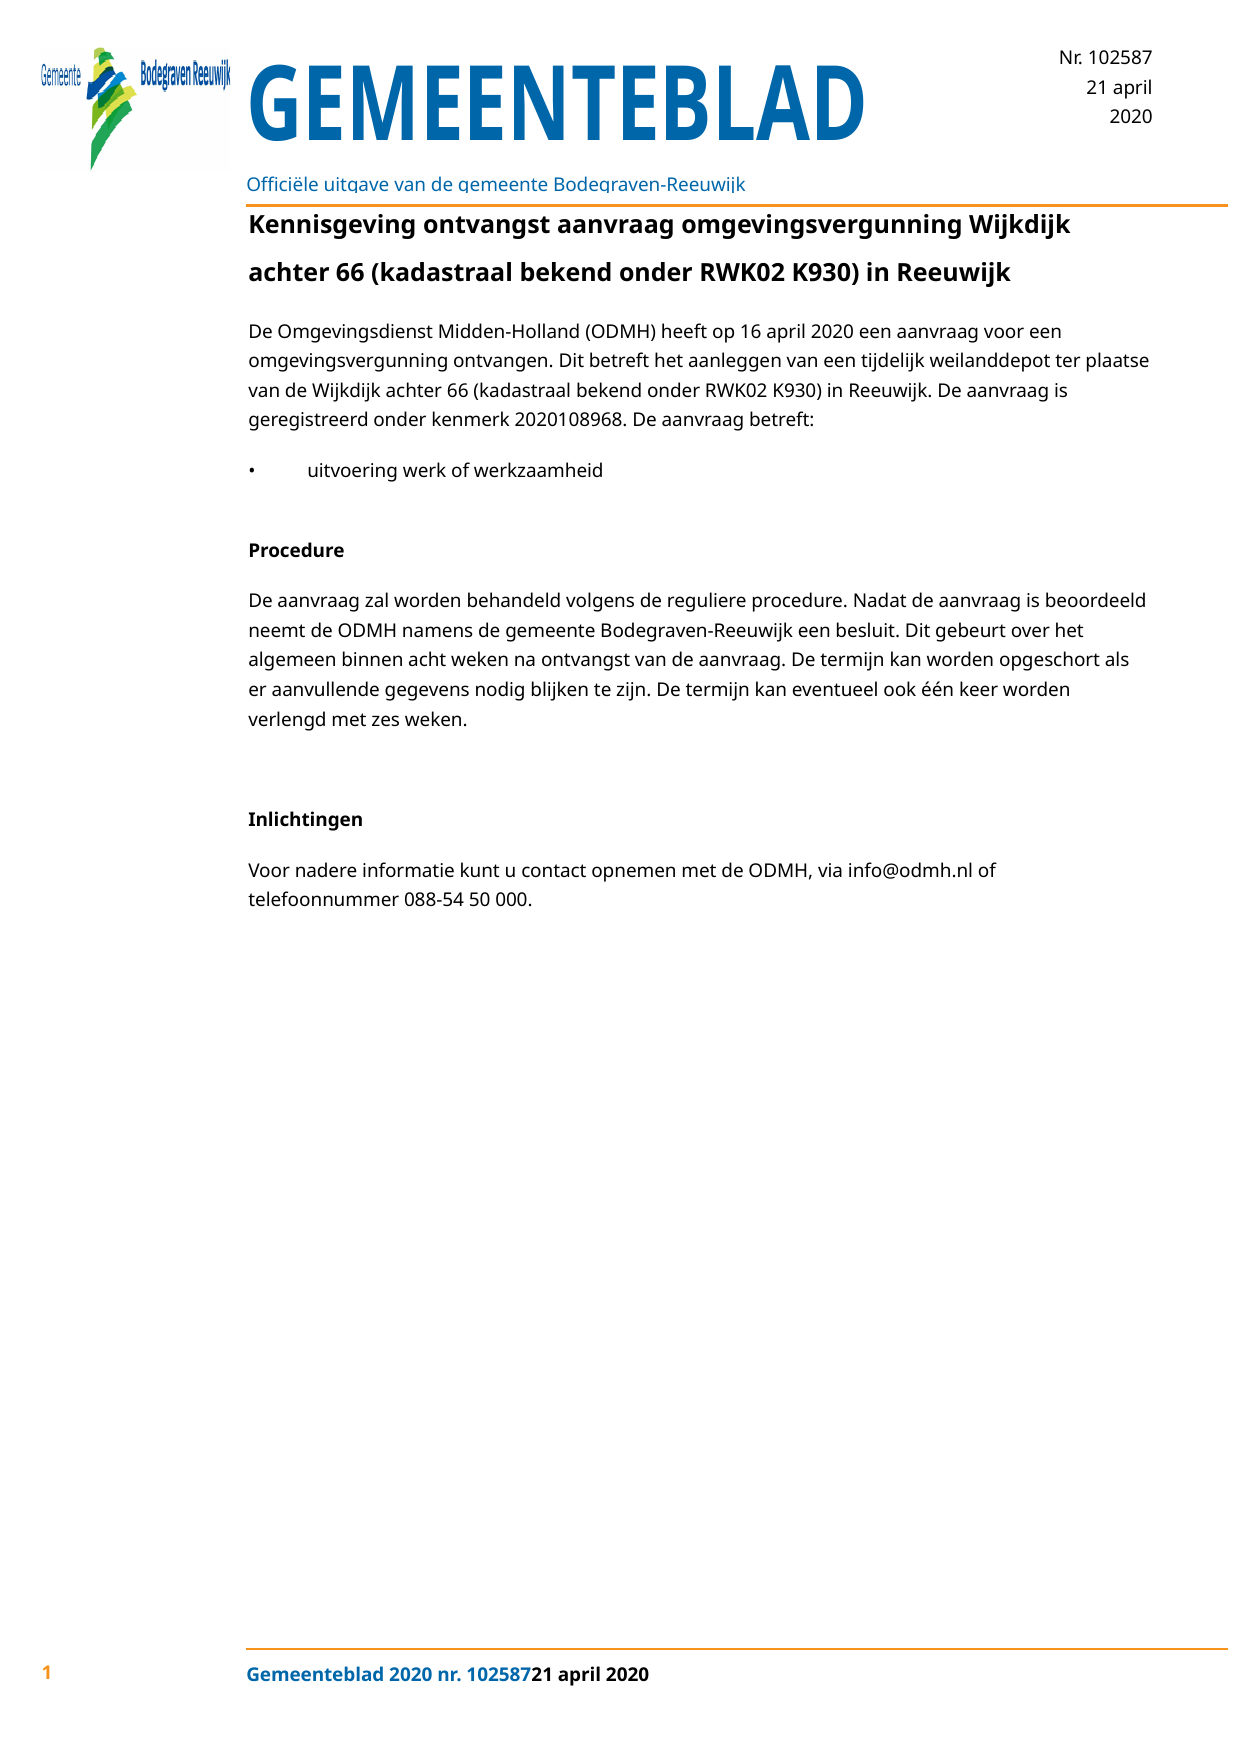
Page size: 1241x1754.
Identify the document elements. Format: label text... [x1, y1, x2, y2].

text De aanvraag zal worden behandeld volgens de reguliere procedure. Nadat de aanvraag is beoordeeld neemt de ODMH namens de gemeente Bodegraven-Reeuwijk een besluit. Dit gebeurt over het algemeen binnen acht weken na ontvangst van de aanvraag. De termijn kan worden opgeschort als er aanvullende gegevens nodig blijken te zijn. De termijn kan eventueel ook één keer worden verlengd met zes weken. [248, 587, 1152, 732]
text Inlichtingen [248, 807, 1152, 832]
text De Omgevingsdienst Midden-Holland (ODMH) heeft op 16 april 2020 een aanvraag voor een omgevingsvergunning ontvangen. Dit betreft het aanleggen van een tijdelijk weilanddepot ter plaatse van de Wijkdijk achter 66 (kadastraal bekend onder RWK02 K930) in Reeuwijk. De aanvraag is geregistreerd onder kenmerk 2020108968. De aanvraag betreft: [248, 318, 1152, 432]
text Kennisgeving ontvangst aanvraag omgevingsvergunning Wijkdijk achter 66 (kadastraal bekend onder RWK02 K930) in Reeuwijk [248, 207, 1152, 288]
picture [41, 47, 231, 172]
text Voor nadere informatie kunt u contact opnemen met de ODMH, via info@odmh.nl of telefoonnummer 088-54 50 000. [248, 857, 1152, 912]
list uitvoering werk of werkzaamheid [248, 457, 1152, 483]
text Procedure [248, 537, 1152, 563]
